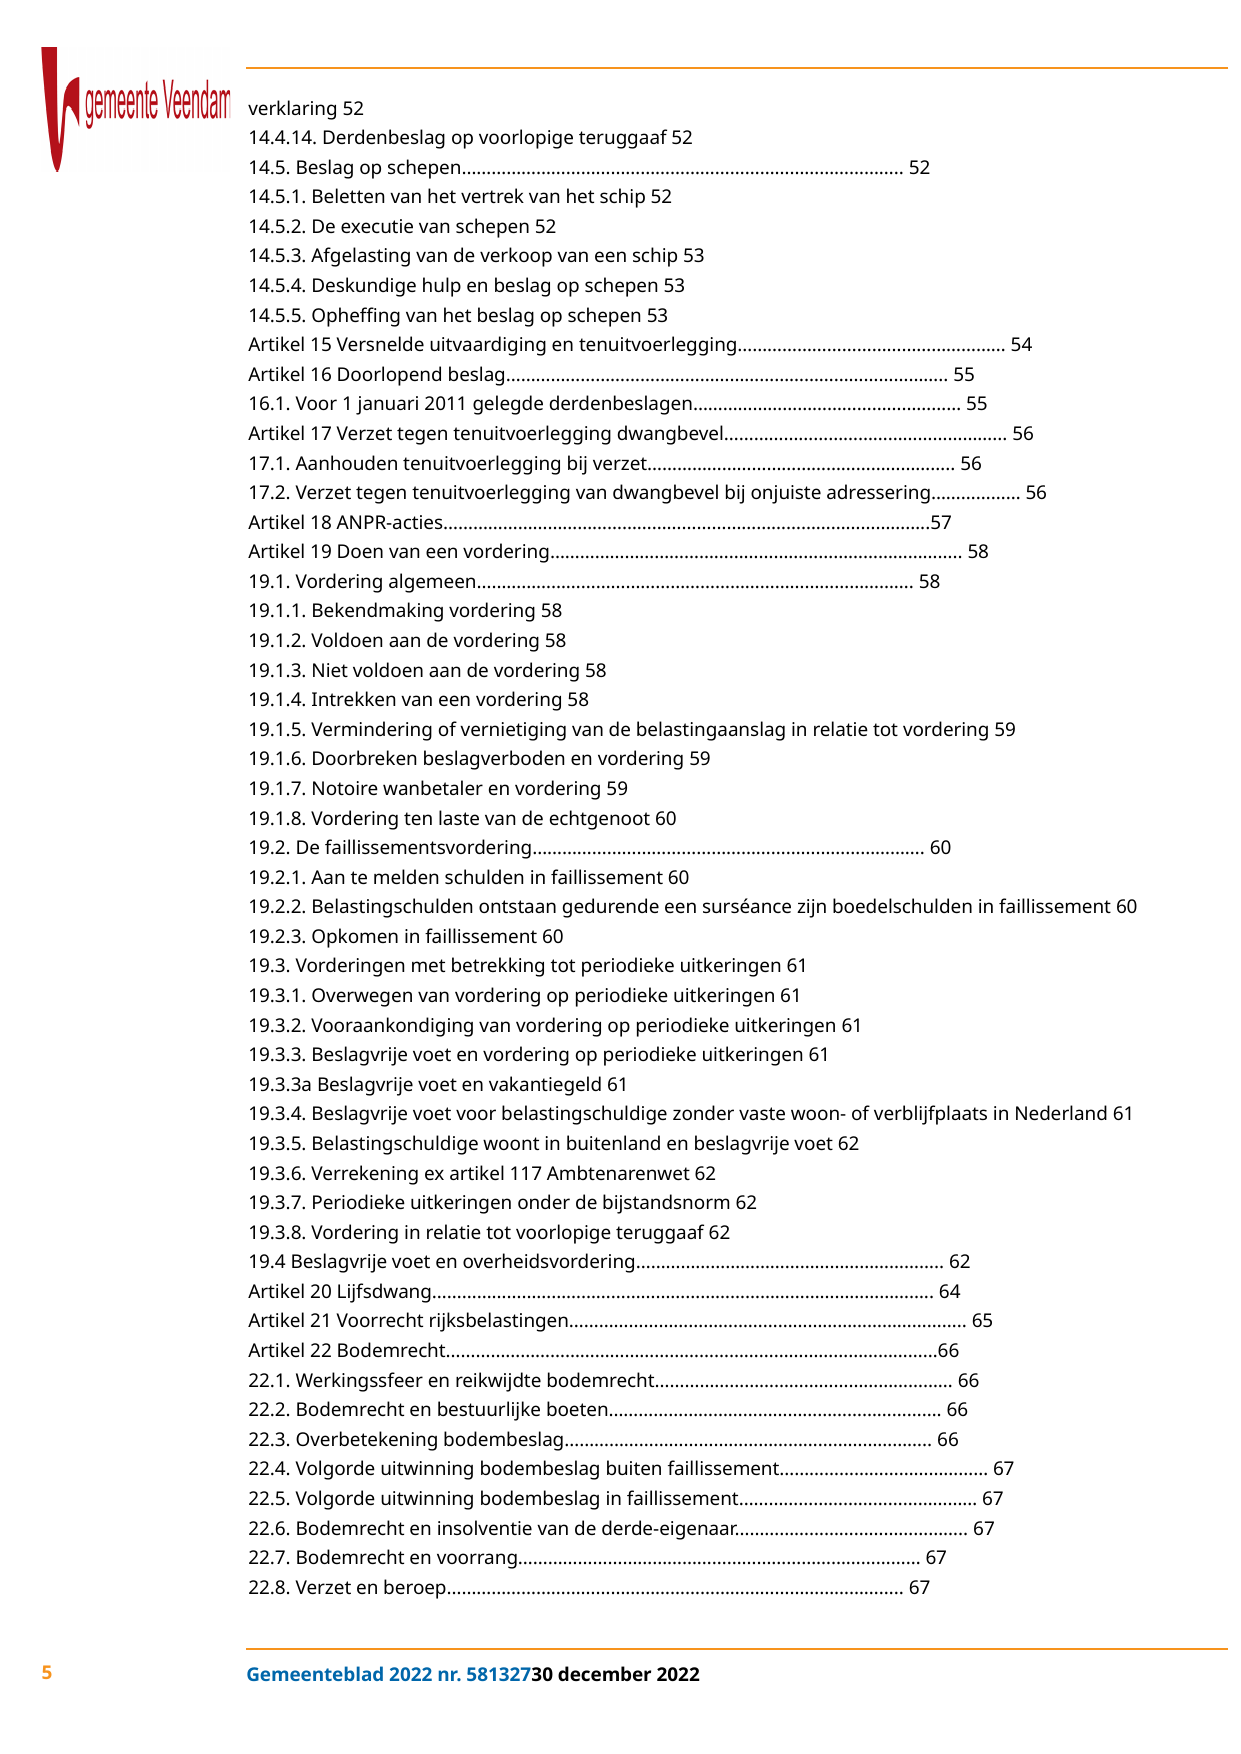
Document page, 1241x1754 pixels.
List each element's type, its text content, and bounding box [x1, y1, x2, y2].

text 19.4 Beslagvrije voet en overheidsvordering…………………………………………………….. 62 [248, 1248, 1152, 1274]
text 22.4. Volgorde uitwinning bodembeslag buiten faillissement…………………………………… 67 [248, 1456, 1152, 1481]
text verklaring 52 [248, 95, 1152, 121]
text 19.3.3a Beslagvrije voet en vakantiegeld 61 [248, 1071, 1152, 1097]
text Artikel 19 Doen van een vordering……………………………………………………………………….. 58 [248, 538, 1152, 564]
text 19.1.8. Vordering ten laste van de echtgenoot 60 [248, 805, 1152, 831]
text 14.5. Beslag op schepen…………………………………………………………………………….. 52 [248, 154, 1152, 180]
text 22.1. Werkingssfeer en reikwijdte bodemrecht…………………………………………………… 66 [248, 1367, 1152, 1393]
text 22.8. Verzet en beroep……………………………………………………………………………….. 67 [248, 1574, 1152, 1600]
text 19.3.1. Overwegen van vordering op periodieke uitkeringen 61 [248, 982, 1152, 1008]
text 19.1.5. Vermindering of vernietiging van de belastingaanslag in relatie tot vordering 59 [248, 716, 1152, 742]
text 19.2. De faillissementsvordering……………………………………………………………………. 60 [248, 834, 1152, 860]
text 22.2. Bodemrecht en bestuurlijke boeten…………………………………………………………. 66 [248, 1396, 1152, 1422]
text 17.1. Aanhouden tenuitvoerlegging bij verzet…………………………………………………….. 56 [248, 450, 1152, 476]
text 19.3.7. Periodieke uitkeringen onder de bijstandsnorm 62 [248, 1189, 1152, 1215]
text 19.3. Vorderingen met betrekking tot periodieke uitkeringen 61 [248, 953, 1152, 978]
text Artikel 17 Verzet tegen tenuitvoerlegging dwangbevel………………………………………………... 56 [248, 420, 1152, 446]
text Artikel 21 Voorrecht rijksbelastingen…………………………………………………………………….. 65 [248, 1308, 1152, 1333]
text 19.2.1. Aan te melden schulden in faillissement 60 [248, 864, 1152, 890]
text 19.1.3. Niet voldoen aan de vordering 58 [248, 657, 1152, 683]
text 19.1. Vordering algemeen……………………………………………………………………………. 58 [248, 568, 1152, 594]
text 14.5.4. Deskundige hulp en beslag op schepen 53 [248, 272, 1152, 298]
text 19.3.5. Belastingschuldige woont in buitenland en beslagvrije voet 62 [248, 1130, 1152, 1156]
text 19.3.4. Beslagvrije voet voor belastingschuldige zonder vaste woon- of verblijfplaats in Nederland 61 [248, 1101, 1152, 1126]
text Artikel 22 Bodemrecht………………………………………………………………………………………66 [248, 1337, 1152, 1363]
text 22.6. Bodemrecht en insolventie van de derde-eigenaar……………………………………….. 67 [248, 1515, 1152, 1541]
text 19.3.8. Vordering in relatie tot voorlopige teruggaaf 62 [248, 1219, 1152, 1245]
text 19.1.2. Voldoen aan de vordering 58 [248, 627, 1152, 653]
text 19.3.6. Verrekening ex artikel 117 Ambtenarenwet 62 [248, 1160, 1152, 1186]
text 19.1.1. Bekendmaking vordering 58 [248, 598, 1152, 623]
text 14.5.3. Afgelasting van de verkoop van een schip 53 [248, 243, 1152, 268]
text 17.2. Verzet tegen tenuitvoerlegging van dwangbevel bij onjuiste adressering……………… 56 [248, 479, 1152, 505]
text 19.3.3. Beslagvrije voet en vordering op periodieke uitkeringen 61 [248, 1041, 1152, 1067]
text 19.2.2. Belastingschulden ontstaan gedurende een surséance zijn boedelschulden in faillissement 60 [248, 893, 1152, 919]
text 14.5.5. Opheffing van het beslag op schepen 53 [248, 302, 1152, 328]
picture [41, 47, 231, 172]
text 19.2.3. Opkomen in faillissement 60 [248, 923, 1152, 949]
text 22.3. Overbetekening bodembeslag……………………………………………………………….. 66 [248, 1426, 1152, 1452]
text Artikel 18 ANPR-acties……………………………………………………………………………………..57 [248, 509, 1152, 535]
text 14.5.2. De executie van schepen 52 [248, 213, 1152, 239]
text 19.1.6. Doorbreken beslagverboden en vordering 59 [248, 746, 1152, 771]
text 19.3.2. Vooraankondiging van vordering op periodieke uitkeringen 61 [248, 1012, 1152, 1038]
text 19.1.4. Intrekken van een vordering 58 [248, 686, 1152, 712]
text 14.4.14. Derdenbeslag op voorlopige teruggaaf 52 [248, 124, 1152, 150]
text Artikel 20 Lijfsdwang……………………………………………………………………………………….. 64 [248, 1278, 1152, 1304]
text 22.7. Bodemrecht en voorrang……………………………………………………………………… 67 [248, 1544, 1152, 1570]
text Artikel 16 Doorlopend beslag…………………………………………………………………………….. 55 [248, 361, 1152, 387]
text 22.5. Volgorde uitwinning bodembeslag in faillissement………………………………………… 67 [248, 1485, 1152, 1511]
text 19.1.7. Notoire wanbetaler en vordering 59 [248, 775, 1152, 801]
text 14.5.1. Beletten van het vertrek van het schip 52 [248, 183, 1152, 209]
text Artikel 15 Versnelde uitvaardiging en tenuitvoerlegging……………………………………………… 54 [248, 331, 1152, 357]
text 16.1. Voor 1 januari 2011 gelegde derdenbeslagen……………………………………………… 55 [248, 391, 1152, 416]
